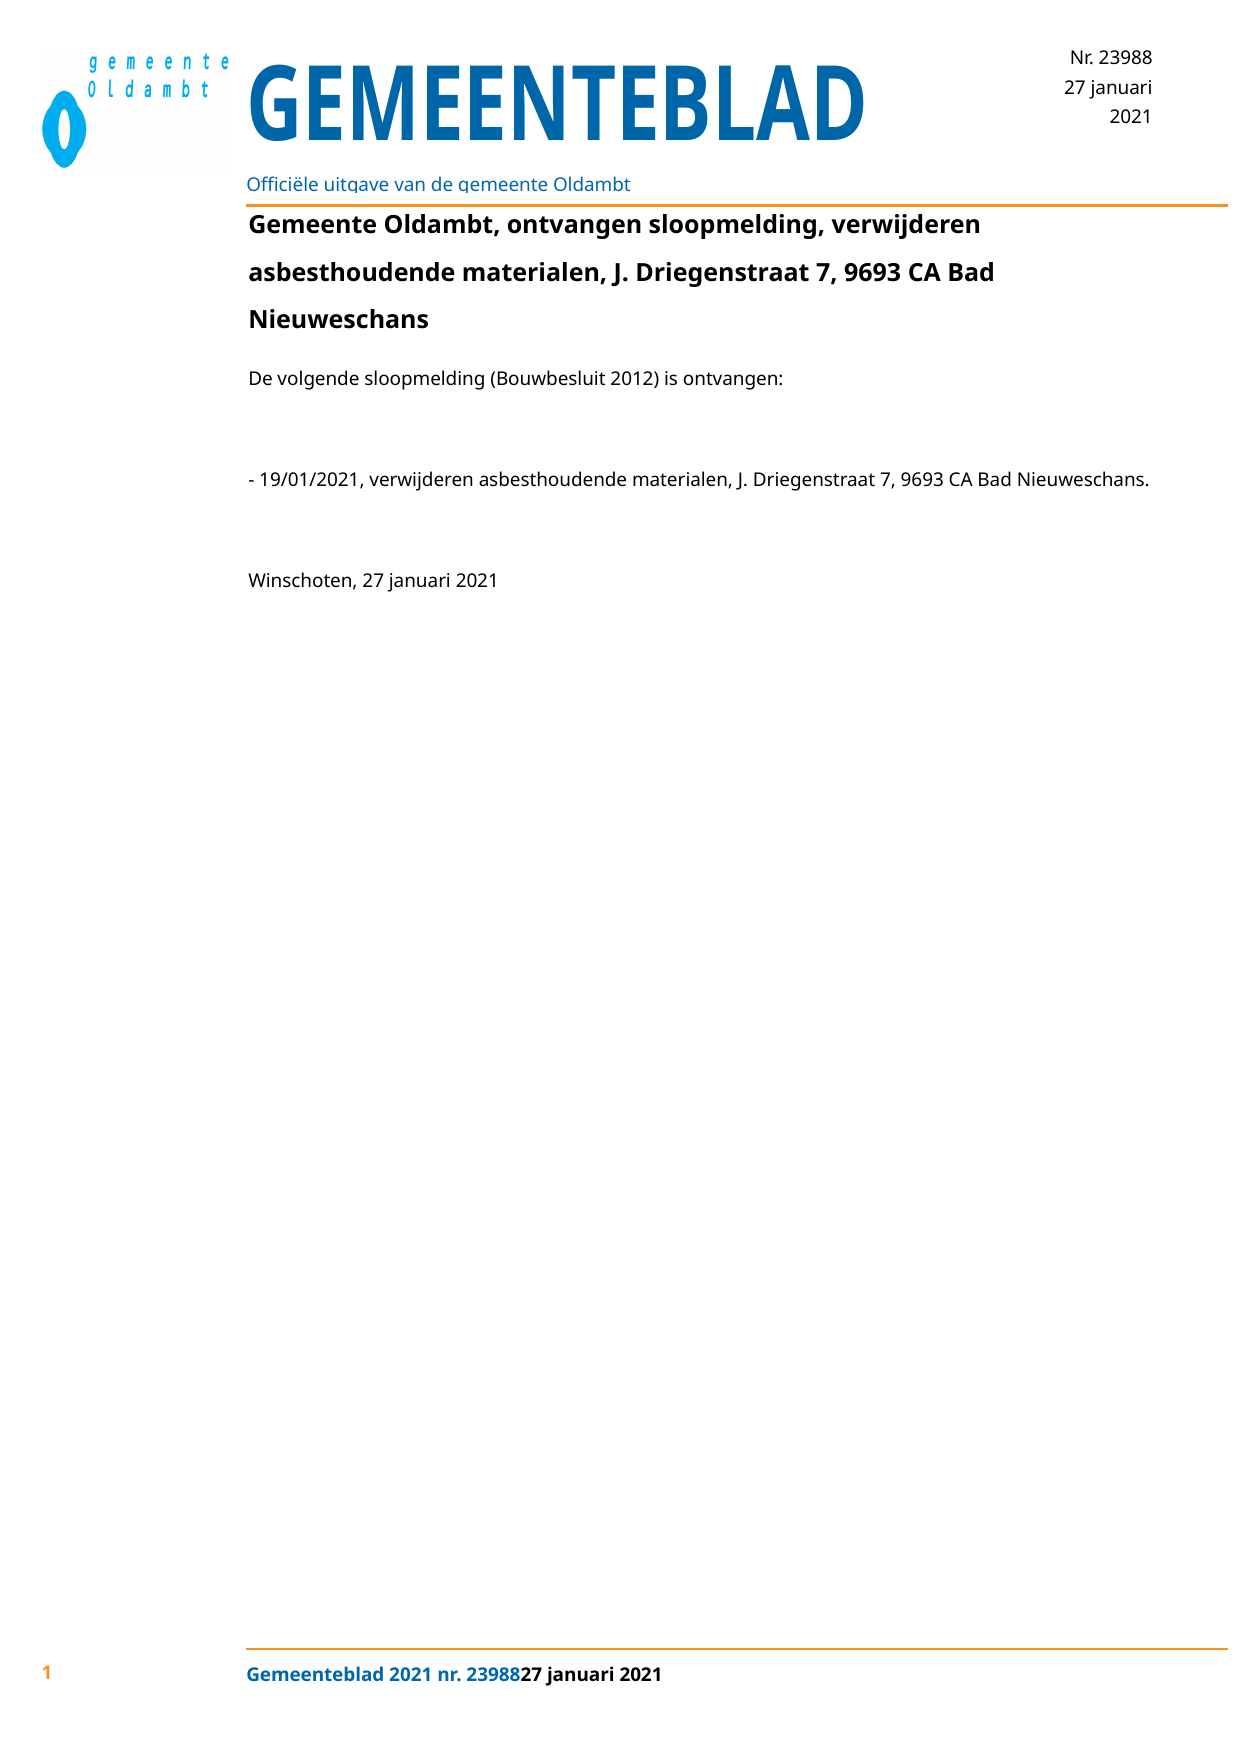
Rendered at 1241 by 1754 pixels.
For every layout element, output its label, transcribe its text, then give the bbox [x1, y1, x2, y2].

text Winschoten, 27 januari 2021 [248, 567, 1152, 593]
text Gemeente Oldambt, ontvangen sloopmelding, verwijderen asbesthoudende materialen, J. Driegenstraat 7, 9693 CA Bad Nieuweschans [248, 207, 1152, 336]
text De volgende sloopmelding (Bouwbesluit 2012) is ontvangen: [248, 366, 1152, 391]
picture [41, 47, 231, 172]
text - 19/01/2021, verwijderen asbesthoudende materialen, J. Driegenstraat 7, 9693 CA Bad Nieuweschans. [248, 466, 1152, 492]
